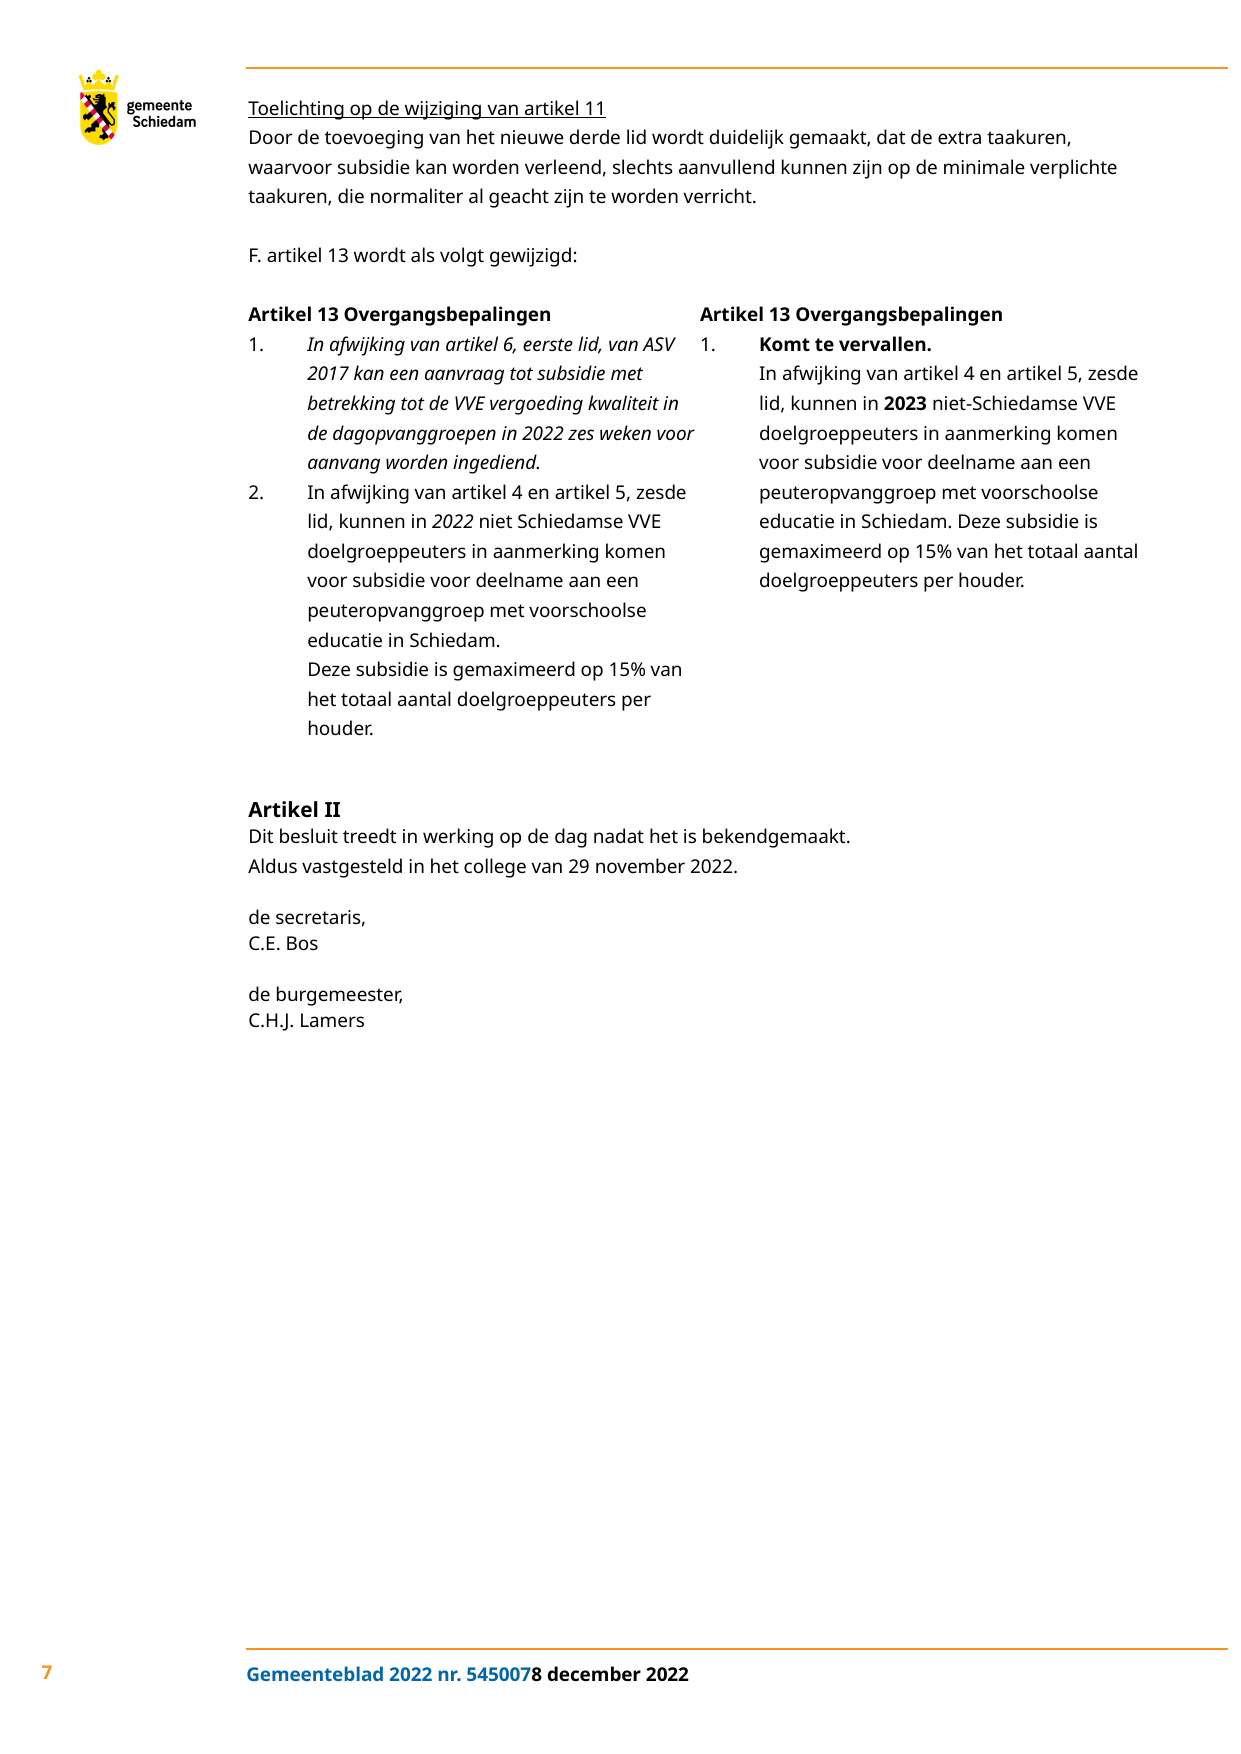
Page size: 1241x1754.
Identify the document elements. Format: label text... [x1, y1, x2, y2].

text Artikel II [248, 795, 1152, 823]
text C.E. Bos [248, 930, 1152, 956]
table_header Artikel 13 Overgangsbepalingen Komt te vervallen. In afwijking van artikel 4 en artikel 5, zesde lid, kunnen in 2023 niet-Schiedamse VVE doelgroeppeuters in aanmerking komen voor subsidie voor deelname aan een peuteropvanggroep met voorschoolse educatie in Schiedam. Deze subsidie is gemaximeerd op 15% van het totaal aantal doelgroeppeuters per houder. [700, 301, 1152, 741]
picture [41, 47, 231, 172]
text de secretaris, [248, 904, 1152, 930]
table_header Artikel 13 Overgangsbepalingen In afwijking van artikel 6, eerste lid, van ASV 2017 kan een aanvraag tot subsidie met betrekking tot de VVE vergoeding kwaliteit in de dagopvanggroepen in 2022 zes weken voor aanvang worden ingediend. In afwijking van artikel 4 en artikel 5, zesde lid, kunnen in 2022 niet Schiedamse VVE doelgroeppeuters in aanmerking komen voor subsidie voor deelname aan een peuteropvanggroep met voorschoolse educatie in Schiedam. Deze subsidie is gemaximeerd op 15% van het totaal aantal doelgroeppeuters per houder. [248, 301, 700, 741]
table_cell Toelichting op de wijziging van artikel 11 Door de toevoeging van het nieuwe derde lid wordt duidelijk gemaakt, dat de extra taakuren, waarvoor subsidie kan worden verleend, slechts aanvullend kunnen zijn op de minimale verplichte taakuren, die normaliter al geacht zijn te worden verricht. [248, 95, 1152, 209]
text Dit besluit treedt in werking op de dag nadat het is bekendgemaakt. [248, 823, 1152, 849]
text Aldus vastgesteld in het college van 29 november 2022. [248, 853, 1152, 879]
text F. artikel 13 wordt als volgt gewijzigd: [248, 242, 1152, 268]
text C.H.J. Lamers [248, 1007, 1152, 1033]
text de burgemeester, [248, 982, 1152, 1007]
